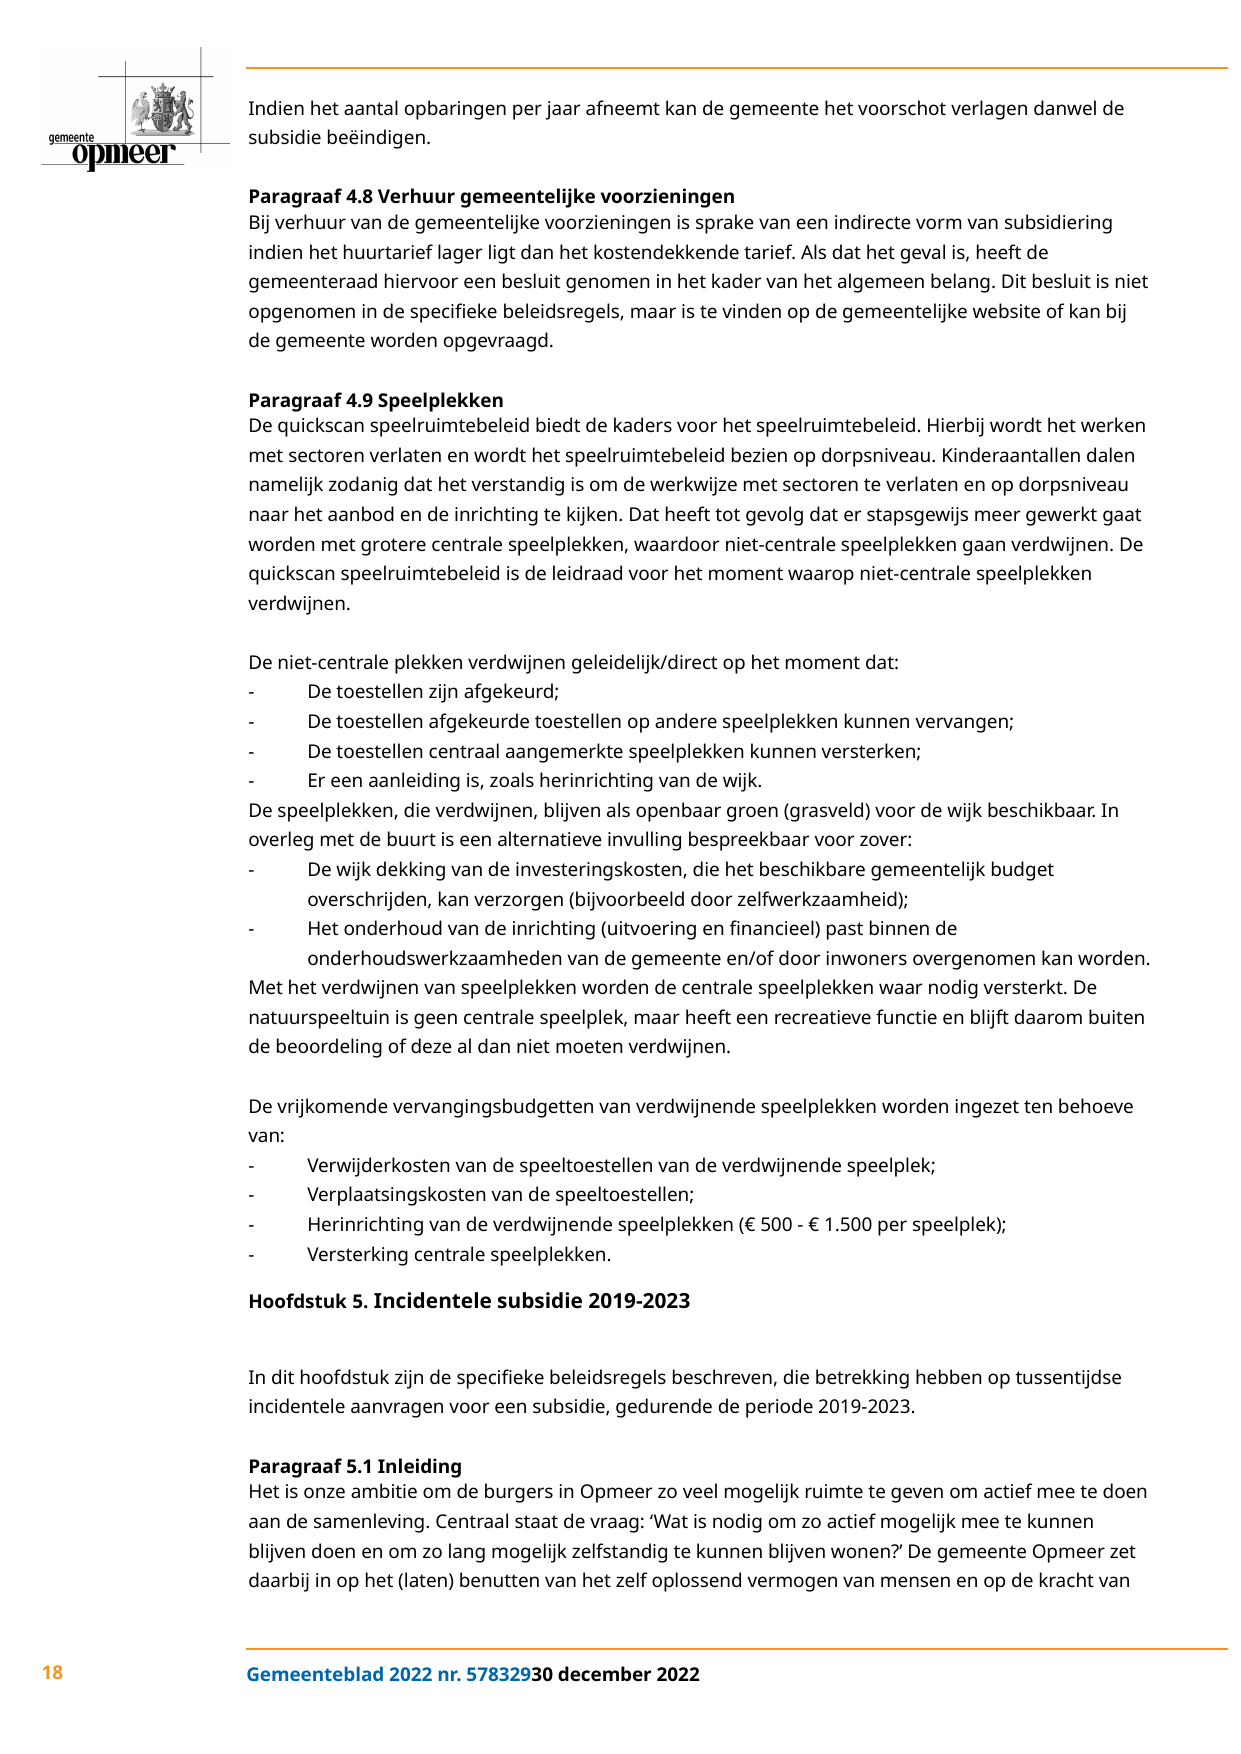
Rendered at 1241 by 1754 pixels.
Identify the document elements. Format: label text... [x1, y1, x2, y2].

picture [41, 47, 231, 172]
text De vrijkomende vervangingsbudgetten van verdwijnende speelplekken worden ingezet ten behoeve van: [248, 1093, 1152, 1148]
text Bij verhuur van de gemeentelijke voorzieningen is sprake van een indirecte vorm van subsidiering indien het huurtarief lager ligt dan het kostendekkende tarief. Als dat het geval is, heeft de gemeenteraad hiervoor een besluit genomen in het kader van het algemeen belang. Dit besluit is niet opgenomen in de specifieke beleidsregels, maar is te vinden op de gemeentelijke website of kan bij de gemeente worden opgevraagd. [248, 209, 1152, 353]
text Met het verdwijnen van speelplekken worden de centrale speelplekken waar nodig versterkt. De natuurspeeltuin is geen centrale speelplek, maar heeft een recreatieve functie en blijft daarom buiten de beoordeling of deze al dan niet moeten verdwijnen. [248, 974, 1152, 1059]
list Het onderhoud van de inrichting (uitvoering en financieel) past binnen de onderhoudswerkzaamheden van de gemeente en/of door inwoners overgenomen kan worden. [248, 915, 1152, 971]
text De speelplekken, die verdwijnen, blijven als openbaar groen (grasveld) voor de wijk beschikbaar. In overleg met de buurt is een alternatieve invulling bespreekbaar voor zover: [248, 797, 1152, 852]
list De toestellen afgekeurde toestellen op andere speelplekken kunnen vervangen; [248, 708, 1152, 734]
list Verplaatsingskosten van de speeltoestellen; [248, 1182, 1152, 1207]
list Er een aanleiding is, zoals herinrichting van de wijk. [248, 767, 1152, 793]
text Indien het aantal opbaringen per jaar afneemt kan de gemeente het voorschot verlagen danwel de subsidie beëindigen. [248, 95, 1152, 150]
list De toestellen centraal aangemerkte speelplekken kunnen versterken; [248, 738, 1152, 764]
list De wijk dekking van de investeringskosten, die het beschikbare gemeentelijk budget overschrijden, kan verzorgen (bijvoorbeeld door zelfwerkzaamheid); [248, 856, 1152, 912]
list Herinrichting van de verdwijnende speelplekken (€ 500 - € 1.500 per speelplek); [248, 1211, 1152, 1237]
list Verwijderkosten van de speeltoestellen van de verdwijnende speelplek; [248, 1152, 1152, 1178]
text Het is onze ambitie om de burgers in Opmeer zo veel mogelijk ruimte te geven om actief mee te doen aan de samenleving. Centraal staat de vraag: ‘Wat is nodig om zo actief mogelijk mee te kunnen blijven doen en om zo lang mogelijk zelfstandig te kunnen blijven wonen?’ De gemeente Opmeer zet daarbij in op het (laten) benutten van het zelf oplossend vermogen van mensen en op de kracht van [248, 1479, 1152, 1593]
text Paragraaf 5.1 Inleiding [248, 1453, 1152, 1479]
text Paragraaf 4.9 Speelplekken [248, 387, 1152, 412]
text De quickscan speelruimtebeleid biedt de kaders voor het speelruimtebeleid. Hierbij wordt het werken met sectoren verlaten en wordt het speelruimtebeleid bezien op dorpsniveau. Kinderaantallen dalen namelijk zodanig dat het verstandig is om de werkwijze met sectoren te verlaten en op dorpsniveau naar het aanbod en de inrichting te kijken. Dat heeft tot gevolg dat er stapsgewijs meer gewerkt gaat worden met grotere centrale speelplekken, waardoor niet-centrale speelplekken gaan verdwijnen. De quickscan speelruimtebeleid is de leidraad voor het moment waarop niet-centrale speelplekken verdwijnen. [248, 412, 1152, 616]
list Versterking centrale speelplekken. [248, 1241, 1152, 1267]
text Paragraaf 4.8 Verhuur gemeentelijke voorzieningen [248, 183, 1152, 209]
text In dit hoofdstuk zijn de specifieke beleidsregels beschreven, die betrekking hebben op tussentijdse incidentele aanvragen voor een subsidie, gedurende de periode 2019-2023. [248, 1364, 1152, 1419]
list De toestellen zijn afgekeurd; [248, 679, 1152, 704]
text De niet-centrale plekken verdwijnen geleidelijk/direct op het moment dat: [248, 649, 1152, 675]
text Hoofdstuk 5. Incidentele subsidie 2019-2023 [248, 1286, 1152, 1315]
